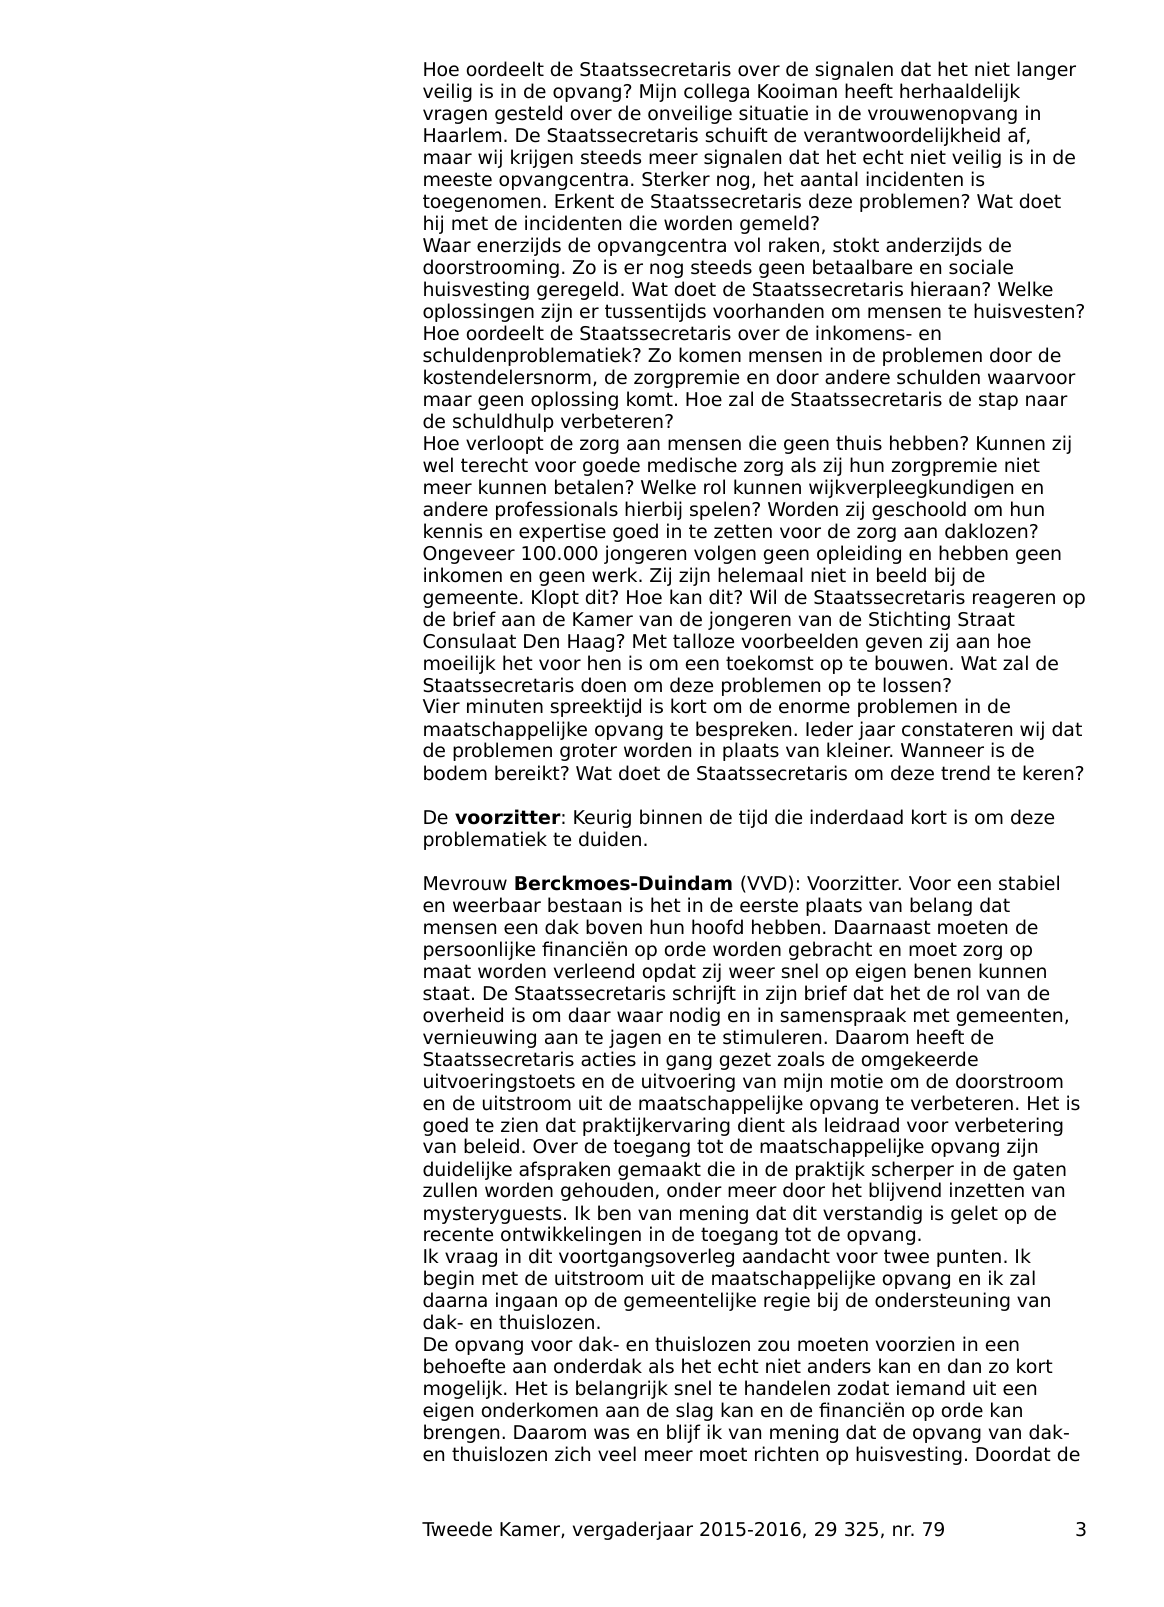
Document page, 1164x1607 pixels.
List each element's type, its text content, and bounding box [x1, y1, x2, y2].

text De voorzitter: Keurig binnen de tijd die inderdaad kort is om deze problematiek te duiden. [422, 807, 1087, 851]
text De opvang voor dak- en thuislozen zou moeten voorzien in een behoefte aan onderdak als het echt niet anders kan en dan zo kort mogelijk. Het is belangrijk snel te handelen zodat iemand uit een eigen onderkomen aan de slag kan en de financiën op orde kan brengen. Daarom was en blijf ik van mening dat de opvang van dak- en thuislozen zich veel meer moet richten op huisvesting. Doordat de [422, 1334, 1087, 1466]
text Waar enerzijds de opvangcentra vol raken, stokt anderzijds de doorstrooming. Zo is er nog steeds geen betaalbare en sociale huisvesting geregeld. Wat doet de Staatssecretaris hieraan? Welke oplossingen zijn er tussentijds voorhanden om mensen te huisvesten? Hoe oordeelt de Staatssecretaris over de inkomens- en schuldenproblematiek? Zo komen mensen in de problemen door de kostendelersnorm, de zorgpremie en door andere schulden waarvoor maar geen oplossing komt. Hoe zal de Staatssecretaris de stap naar de schuldhulp verbeteren? [422, 235, 1087, 433]
text Hoe oordeelt de Staatssecretaris over de signalen dat het niet langer veilig is in de opvang? Mijn collega Kooiman heeft herhaaldelijk vragen gesteld over de onveilige situatie in de vrouwenopvang in Haarlem. De Staatssecretaris schuift de verantwoordelijkheid af, maar wij krijgen steeds meer signalen dat het echt niet veilig is in de meeste opvangcentra. Sterker nog, het aantal incidenten is toegenomen. Erkent de Staatssecretaris deze problemen? Wat doet hij met de incidenten die worden gemeld? [422, 59, 1087, 235]
text Vier minuten spreektijd is kort om de enorme problemen in de maatschappelijke opvang te bespreken. Ieder jaar constateren wij dat de problemen groter worden in plaats van kleiner. Wanneer is de bodem bereikt? Wat doet de Staatssecretaris om deze trend te keren? [422, 696, 1087, 784]
text Mevrouw Berckmoes-Duindam (VVD): Voorzitter. Voor een stabiel en weerbaar bestaan is het in de eerste plaats van belang dat mensen een dak boven hun hoofd hebben. Daarnaast moeten de persoonlijke financiën op orde worden gebracht en moet zorg op maat worden verleend opdat zij weer snel op eigen benen kunnen staat. De Staatssecretaris schrijft in zijn brief dat het de rol van de overheid is om daar waar nodig en in samenspraak met gemeenten, vernieuwing aan te jagen en te stimuleren. Daarom heeft de Staatssecretaris acties in gang gezet zoals de omgekeerde uitvoeringstoets en de uitvoering van mijn motie om de doorstroom en de uitstroom uit de maatschappelijke opvang te verbeteren. Het is goed te zien dat praktijkervaring dient als leidraad voor verbetering van beleid. Over de toegang tot de maatschappelijke opvang zijn duidelijke afspraken gemaakt die in de praktijk scherper in de gaten zullen worden gehouden, onder meer door het blijvend inzetten van mysteryguests. Ik ben van mening dat dit verstandig is gelet op de recente ontwikkelingen in de toegang tot de opvang. [422, 873, 1087, 1246]
text Ik vraag in dit voortgangsoverleg aandacht voor twee punten. Ik begin met de uitstroom uit de maatschappelijke opvang en ik zal daarna ingaan op de gemeentelijke regie bij de ondersteuning van dak- en thuislozen. [422, 1246, 1087, 1334]
text Hoe verloopt de zorg aan mensen die geen thuis hebben? Kunnen zij wel terecht voor goede medische zorg als zij hun zorgpremie niet meer kunnen betalen? Welke rol kunnen wijkverpleegkundigen en andere professionals hierbij spelen? Worden zij geschoold om hun kennis en expertise goed in te zetten voor de zorg aan daklozen? [422, 433, 1087, 543]
text Ongeveer 100.000 jongeren volgen geen opleiding en hebben geen inkomen en geen werk. Zij zijn helemaal niet in beeld bij de gemeente. Klopt dit? Hoe kan dit? Wil de Staatssecretaris reageren op de brief aan de Kamer van de jongeren van de Stichting Straat Consulaat Den Haag? Met talloze voorbeelden geven zij aan hoe moeilijk het voor hen is om een toekomst op te bouwen. Wat zal de Staatssecretaris doen om deze problemen op te lossen? [422, 543, 1087, 696]
